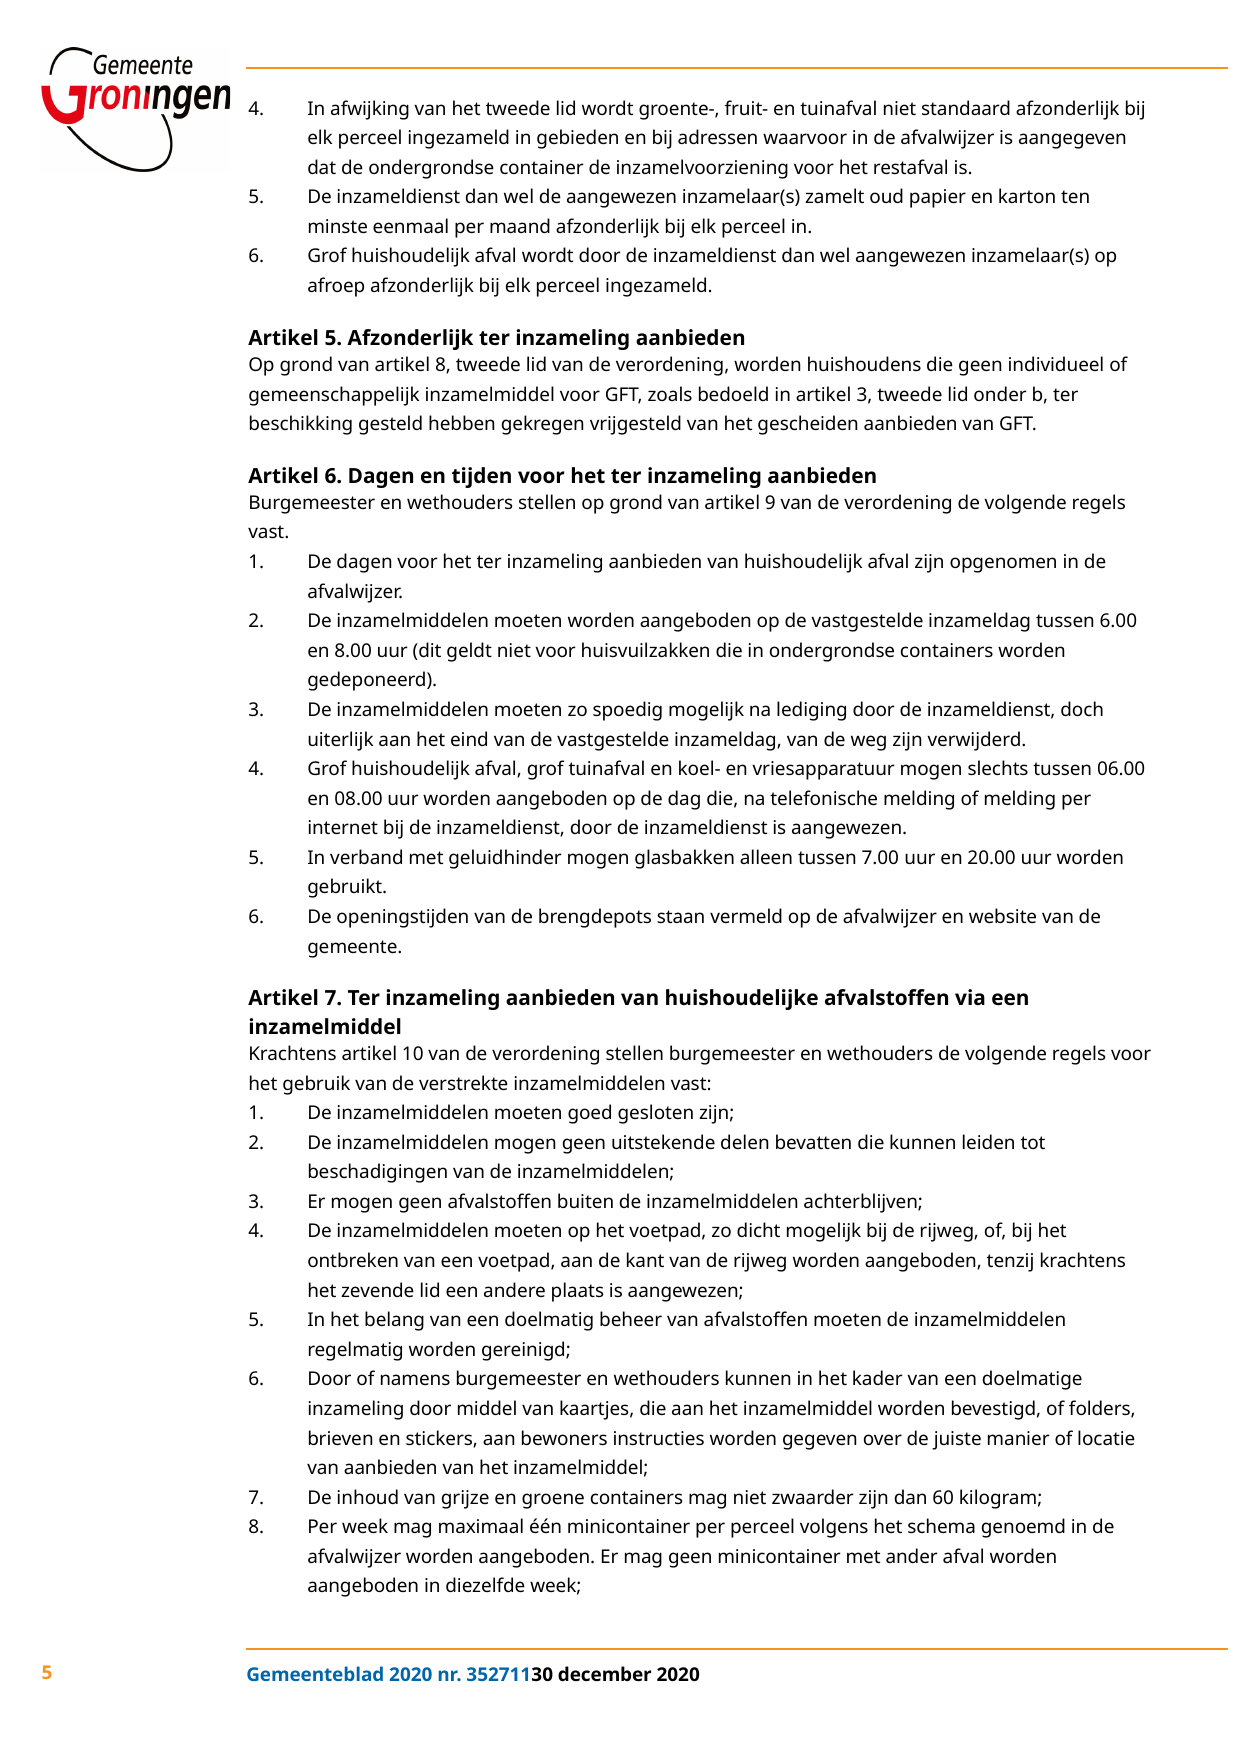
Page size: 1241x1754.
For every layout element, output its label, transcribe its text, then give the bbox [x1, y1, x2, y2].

picture [41, 47, 231, 172]
list De inzamelmiddelen moeten worden aangeboden op de vastgestelde inzameldag tussen 6.00 en 8.00 uur (dit geldt niet voor huisvuilzakken die in ondergrondse containers worden gedeponeerd). [248, 607, 1152, 692]
text Burgemeester en wethouders stellen op grond van artikel 9 van de verordening de volgende regels vast. [248, 489, 1152, 544]
list De inzamelmiddelen mogen geen uitstekende delen bevatten die kunnen leiden tot beschadigingen van de inzamelmiddelen; [248, 1129, 1152, 1184]
list De inzamelmiddelen moeten zo spoedig mogelijk na lediging door de inzameldienst, doch uiterlijk aan het eind van de vastgestelde inzameldag, van de weg zijn verwijderd. [248, 696, 1152, 752]
list Per week mag maximaal één minicontainer per perceel volgens het schema genoemd in de afvalwijzer worden aangeboden. Er mag geen minicontainer met ander afval worden aangeboden in diezelfde week; [248, 1513, 1152, 1598]
text Artikel 6. Dagen en tijden voor het ter inzameling aanbieden [248, 461, 1152, 489]
list De inzamelmiddelen moeten op het voetpad, zo dicht mogelijk bij de rijweg, of, bij het ontbreken van een voetpad, aan de kant van de rijweg worden aangeboden, tenzij krachtens het zevende lid een andere plaats is aangewezen; [248, 1218, 1152, 1303]
list De inhoud van grijze en groene containers mag niet zwaarder zijn dan 60 kilogram; [248, 1484, 1152, 1510]
list De inzameldienst dan wel de aangewezen inzamelaar(s) zamelt oud papier en karton ten minste eenmaal per maand afzonderlijk bij elk perceel in. [248, 183, 1152, 239]
list Grof huishoudelijk afval wordt door de inzameldienst dan wel aangewezen inzamelaar(s) op afroep afzonderlijk bij elk perceel ingezameld. [248, 243, 1152, 298]
list In het belang van een doelmatig beheer van afvalstoffen moeten de inzamelmiddelen regelmatig worden gereinigd; [248, 1306, 1152, 1362]
text Artikel 7. Ter inzameling aanbieden van huishoudelijke afvalstoffen via een inzamelmiddel [248, 983, 1152, 1040]
text Krachtens artikel 10 van de verordening stellen burgemeester en wethouders de volgende regels voor het gebruik van de verstrekte inzamelmiddelen vast: [248, 1040, 1152, 1096]
text Op grond van artikel 8, tweede lid van de verordening, worden huishoudens die geen individueel of gemeenschappelijk inzamelmiddel voor GFT, zoals bedoeld in artikel 3, tweede lid onder b, ter beschikking gesteld hebben gekregen vrijgesteld van het gescheiden aanbieden van GFT. [248, 351, 1152, 436]
list De openingstijden van de brengdepots staan vermeld op de afvalwijzer en website van de gemeente. [248, 903, 1152, 959]
list In afwijking van het tweede lid wordt groente-, fruit- en tuinafval niet standaard afzonderlijk bij elk perceel ingezameld in gebieden en bij adressen waarvoor in de afvalwijzer is aangegeven dat de ondergrondse container de inzamelvoorziening voor het restafval is. [248, 95, 1152, 180]
list Door of namens burgemeester en wethouders kunnen in het kader van een doelmatige inzameling door middel van kaartjes, die aan het inzamelmiddel worden bevestigd, of folders, brieven en stickers, aan bewoners instructies worden gegeven over de juiste manier of locatie van aanbieden van het inzamelmiddel; [248, 1366, 1152, 1480]
list De dagen voor het ter inzameling aanbieden van huishoudelijk afval zijn opgenomen in de afvalwijzer. [248, 548, 1152, 604]
list Grof huishoudelijk afval, grof tuinafval en koel- en vriesapparatuur mogen slechts tussen 06.00 en 08.00 uur worden aangeboden op de dag die, na telefonische melding of melding per internet bij de inzameldienst, door de inzameldienst is aangewezen. [248, 755, 1152, 840]
list Er mogen geen afvalstoffen buiten de inzamelmiddelen achterblijven; [248, 1188, 1152, 1214]
text Artikel 5. Afzonderlijk ter inzameling aanbieden [248, 323, 1152, 351]
list De inzamelmiddelen moeten goed gesloten zijn; [248, 1099, 1152, 1125]
list In verband met geluidhinder mogen glasbakken alleen tussen 7.00 uur en 20.00 uur worden gebruikt. [248, 844, 1152, 899]
